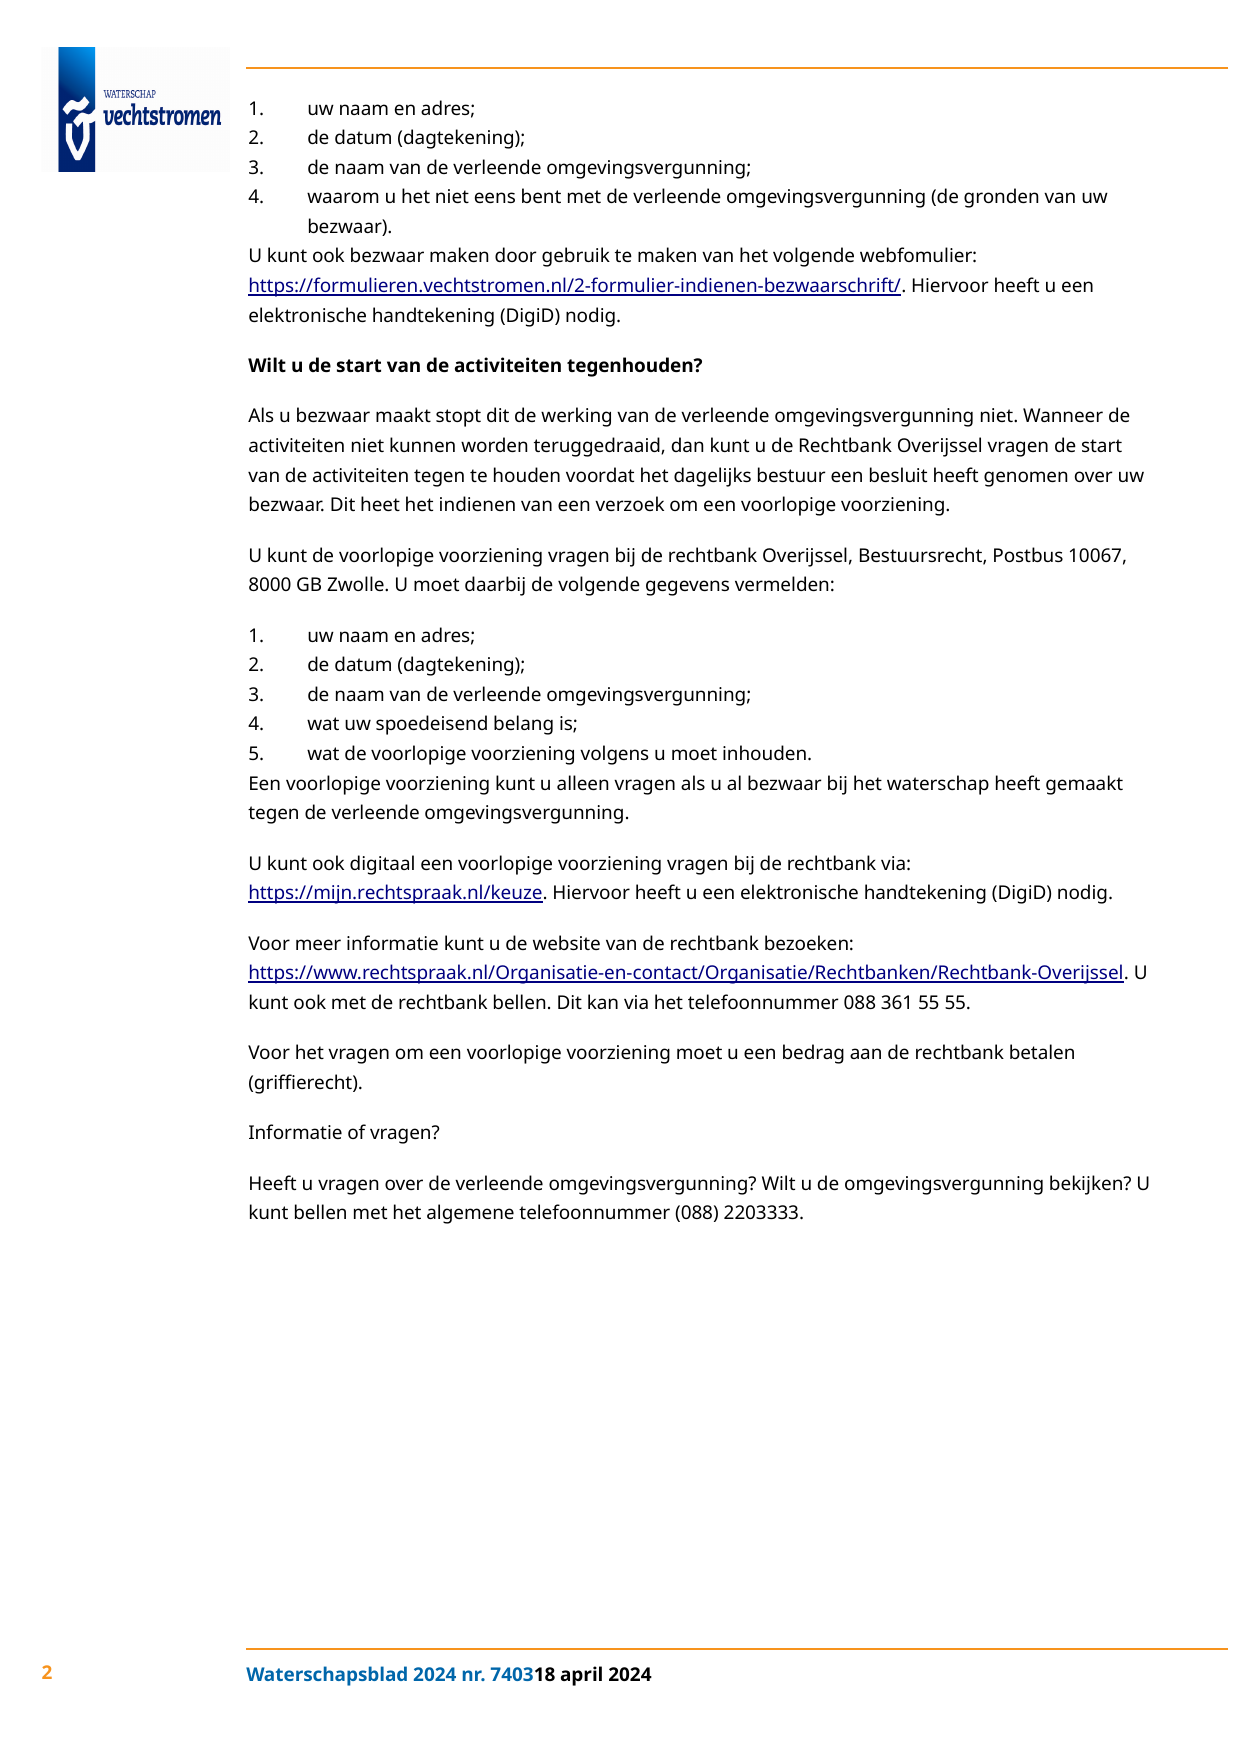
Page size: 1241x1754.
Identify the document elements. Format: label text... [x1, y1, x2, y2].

list wat uw spoedeisend belang is; [248, 711, 1152, 736]
text Voor het vragen om een voorlopige voorziening moet u een bedrag aan de rechtbank betalen (griffierecht). [248, 1039, 1152, 1095]
text Een voorlopige voorziening kunt u alleen vragen als u al bezwaar bij het waterschap heeft gemaakt tegen de verleende omgevingsvergunning. [248, 770, 1152, 825]
text Informatie of vragen? [248, 1119, 1152, 1145]
picture [41, 47, 231, 172]
list uw naam en adres; [248, 622, 1152, 648]
list de naam van de verleende omgevingsvergunning; [248, 154, 1152, 180]
text U kunt ook bezwaar maken door gebruik te maken van het volgende webfomulier: https://formulieren.vechtstromen.nl/2-formulier-indienen-bezwaarschrift/. Hiervoor heeft u een elektronische handtekening (DigiD) nodig. [248, 243, 1152, 328]
list de datum (dagtekening); [248, 124, 1152, 150]
list de naam van de verleende omgevingsvergunning; [248, 681, 1152, 707]
text U kunt ook digitaal een voorlopige voorziening vragen bij de rechtbank via: https://mijn.rechtspraak.nl/keuze. Hiervoor heeft u een elektronische handtekening (DigiD) nodig. [248, 850, 1152, 905]
list uw naam en adres; [248, 95, 1152, 121]
text Als u bezwaar maakt stopt dit de werking van de verleende omgevingsvergunning niet. Wanneer de activiteiten niet kunnen worden teruggedraaid, dan kunt u de Rechtbank Overijssel vragen de start van de activiteiten tegen te houden voordat het dagelijks bestuur een besluit heeft genomen over uw bezwaar. Dit heet het indienen van een verzoek om een voorlopige voorziening. [248, 403, 1152, 517]
list waarom u het niet eens bent met de verleende omgevingsvergunning (de gronden van uw bezwaar). [248, 183, 1152, 239]
text Voor meer informatie kunt u de website van de rechtbank bezoeken: https://www.rechtspraak.nl/Organisatie-en-contact/Organisatie/Rechtbanken/Rechtbank-Overijssel. U kunt ook met de rechtbank bellen. Dit kan via het telefoonnummer 088 361 55 55. [248, 930, 1152, 1015]
text Wilt u de start van de activiteiten tegenhouden? [248, 352, 1152, 378]
list wat de voorlopige voorziening volgens u moet inhouden. [248, 740, 1152, 766]
text Heeft u vragen over de verleende omgevingsvergunning? Wilt u de omgevingsvergunning bekijken? U kunt bellen met het algemene telefoonnummer (088) 2203333. [248, 1170, 1152, 1225]
list de datum (dagtekening); [248, 651, 1152, 677]
text U kunt de voorlopige voorziening vragen bij de rechtbank Overijssel, Bestuursrecht, Postbus 10067, 8000 GB Zwolle. U moet daarbij de volgende gegevens vermelden: [248, 542, 1152, 597]
